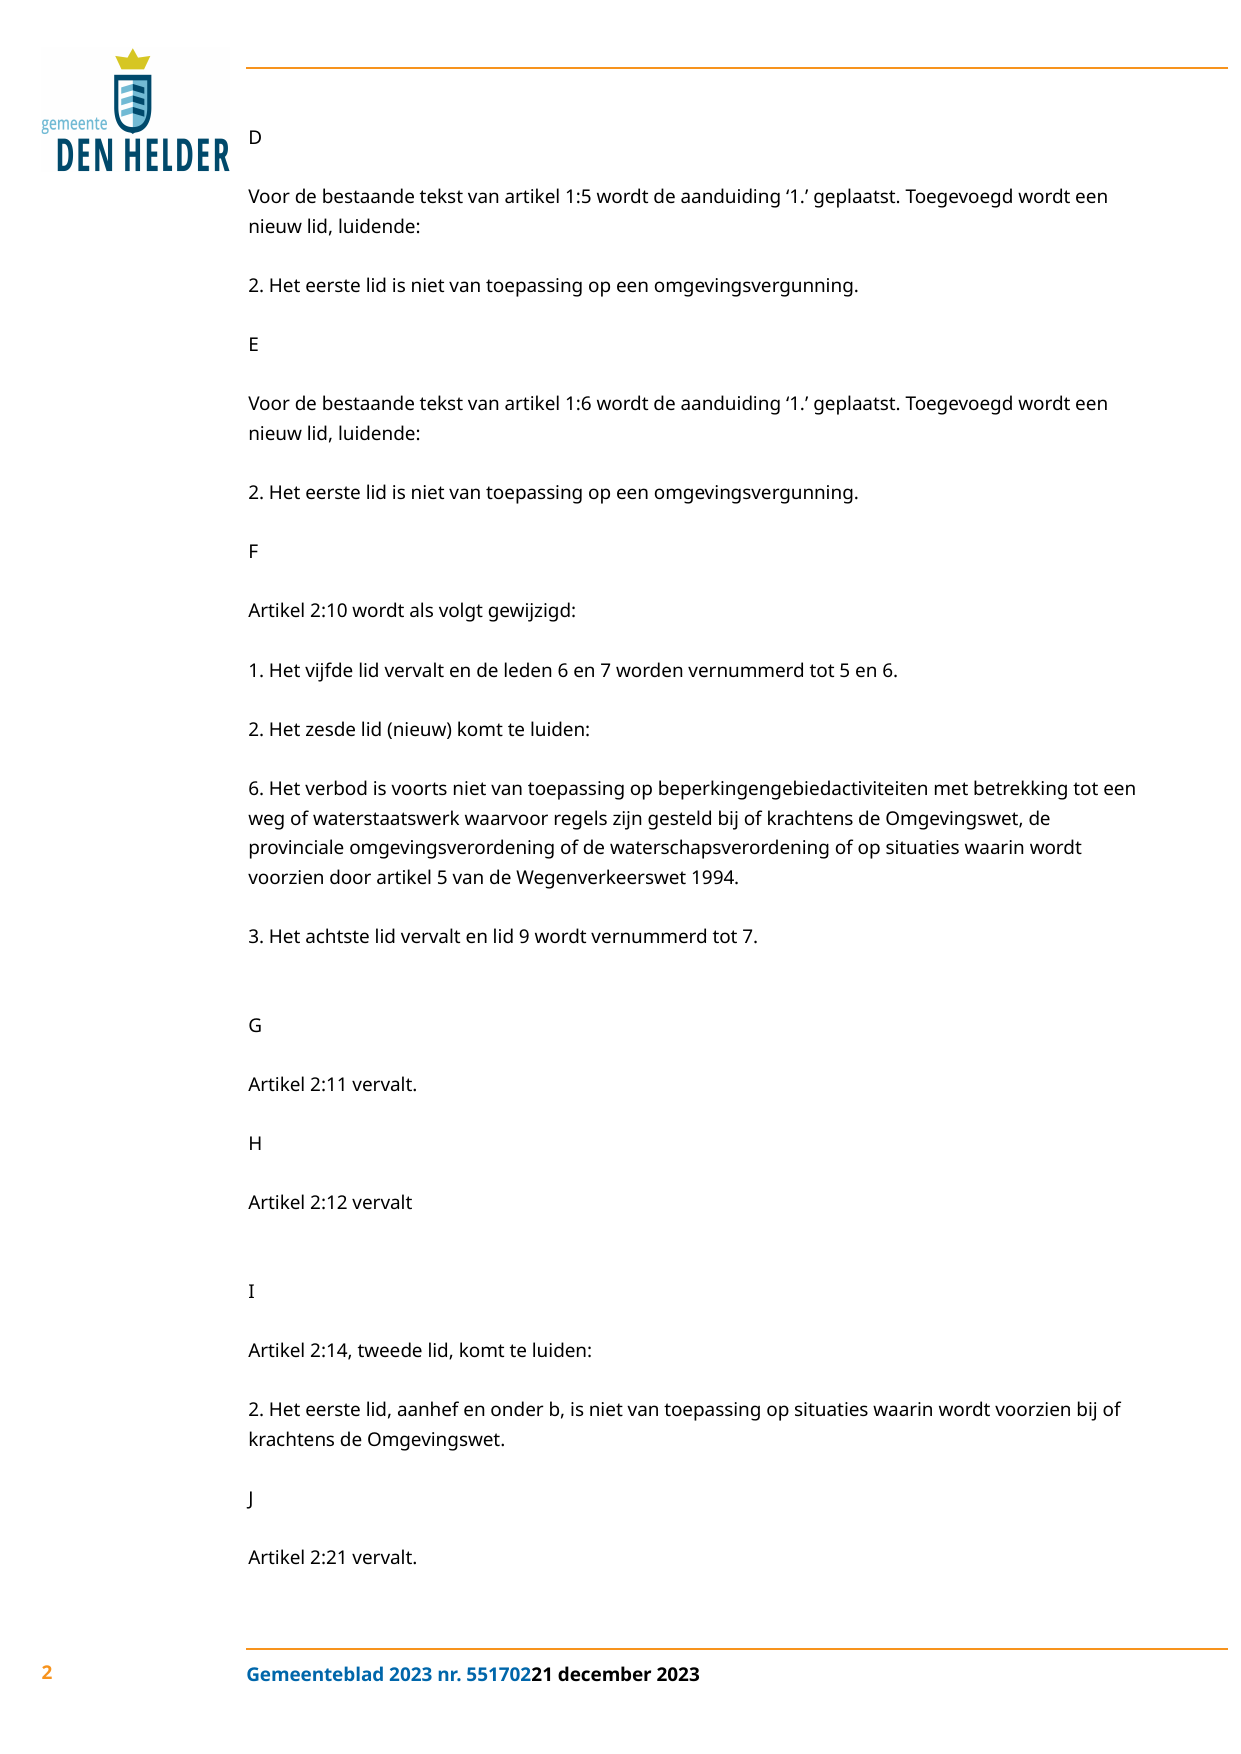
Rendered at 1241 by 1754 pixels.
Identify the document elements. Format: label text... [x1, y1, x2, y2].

text D [248, 124, 1152, 150]
text H [248, 1130, 1152, 1156]
picture [130, 157, 135, 172]
text 2. Het eerste lid, aanhef en onder b, is niet van toepassing op situaties waarin wordt voorzien bij of krachtens de Omgevingswet. [248, 1396, 1152, 1452]
text F [248, 538, 1152, 564]
text 6. Het verbod is voorts niet van toepassing op beperkingengebiedactiviteiten met betrekking tot een weg of waterstaatswerk waarvoor regels zijn gesteld bij of krachtens de Omgevingswet, de provinciale omgevingsverordening of de waterschapsverordening of op situaties waarin wordt voorzien door artikel 5 van de Wegenverkeerswet 1994. [248, 775, 1152, 890]
text 2. Het eerste lid is niet van toepassing op een omgevingsvergunning. [248, 272, 1152, 298]
text 3. Het achtste lid vervalt en lid 9 wordt vernummerd tot 7. [248, 923, 1152, 949]
text Voor de bestaande tekst van artikel 1:6 wordt de aanduiding ‘1.’ geplaatst. Toegevoegd wordt een nieuw lid, luidende: [248, 391, 1152, 446]
picture [220, 160, 224, 172]
text I [248, 1278, 1152, 1304]
text Artikel 2:10 wordt als volgt gewijzigd: [248, 598, 1152, 623]
text G [248, 1012, 1152, 1038]
text Artikel 2:12 vervalt [248, 1189, 1152, 1215]
text Artikel 2:21 vervalt. [248, 1544, 1152, 1570]
picture [41, 47, 231, 172]
text Voor de bestaande tekst van artikel 1:5 wordt de aanduiding ‘1.’ geplaatst. Toegevoegd wordt een nieuw lid, luidende: [248, 183, 1152, 239]
text 2. Het eerste lid is niet van toepassing op een omgevingsvergunning. [248, 479, 1152, 505]
picture [100, 154, 106, 172]
text 1. Het vijfde lid vervalt en de leden 6 en 7 worden vernummerd tot 5 en 6. [248, 657, 1152, 683]
text Artikel 2:14, tweede lid, komt te luiden: [248, 1337, 1152, 1363]
text Artikel 2:11 vervalt. [248, 1071, 1152, 1097]
picture [182, 144, 187, 165]
text E [248, 331, 1152, 357]
text 2. Het zesde lid (nieuw) komt te luiden: [248, 716, 1152, 742]
text J [248, 1485, 1152, 1511]
picture [63, 144, 68, 165]
